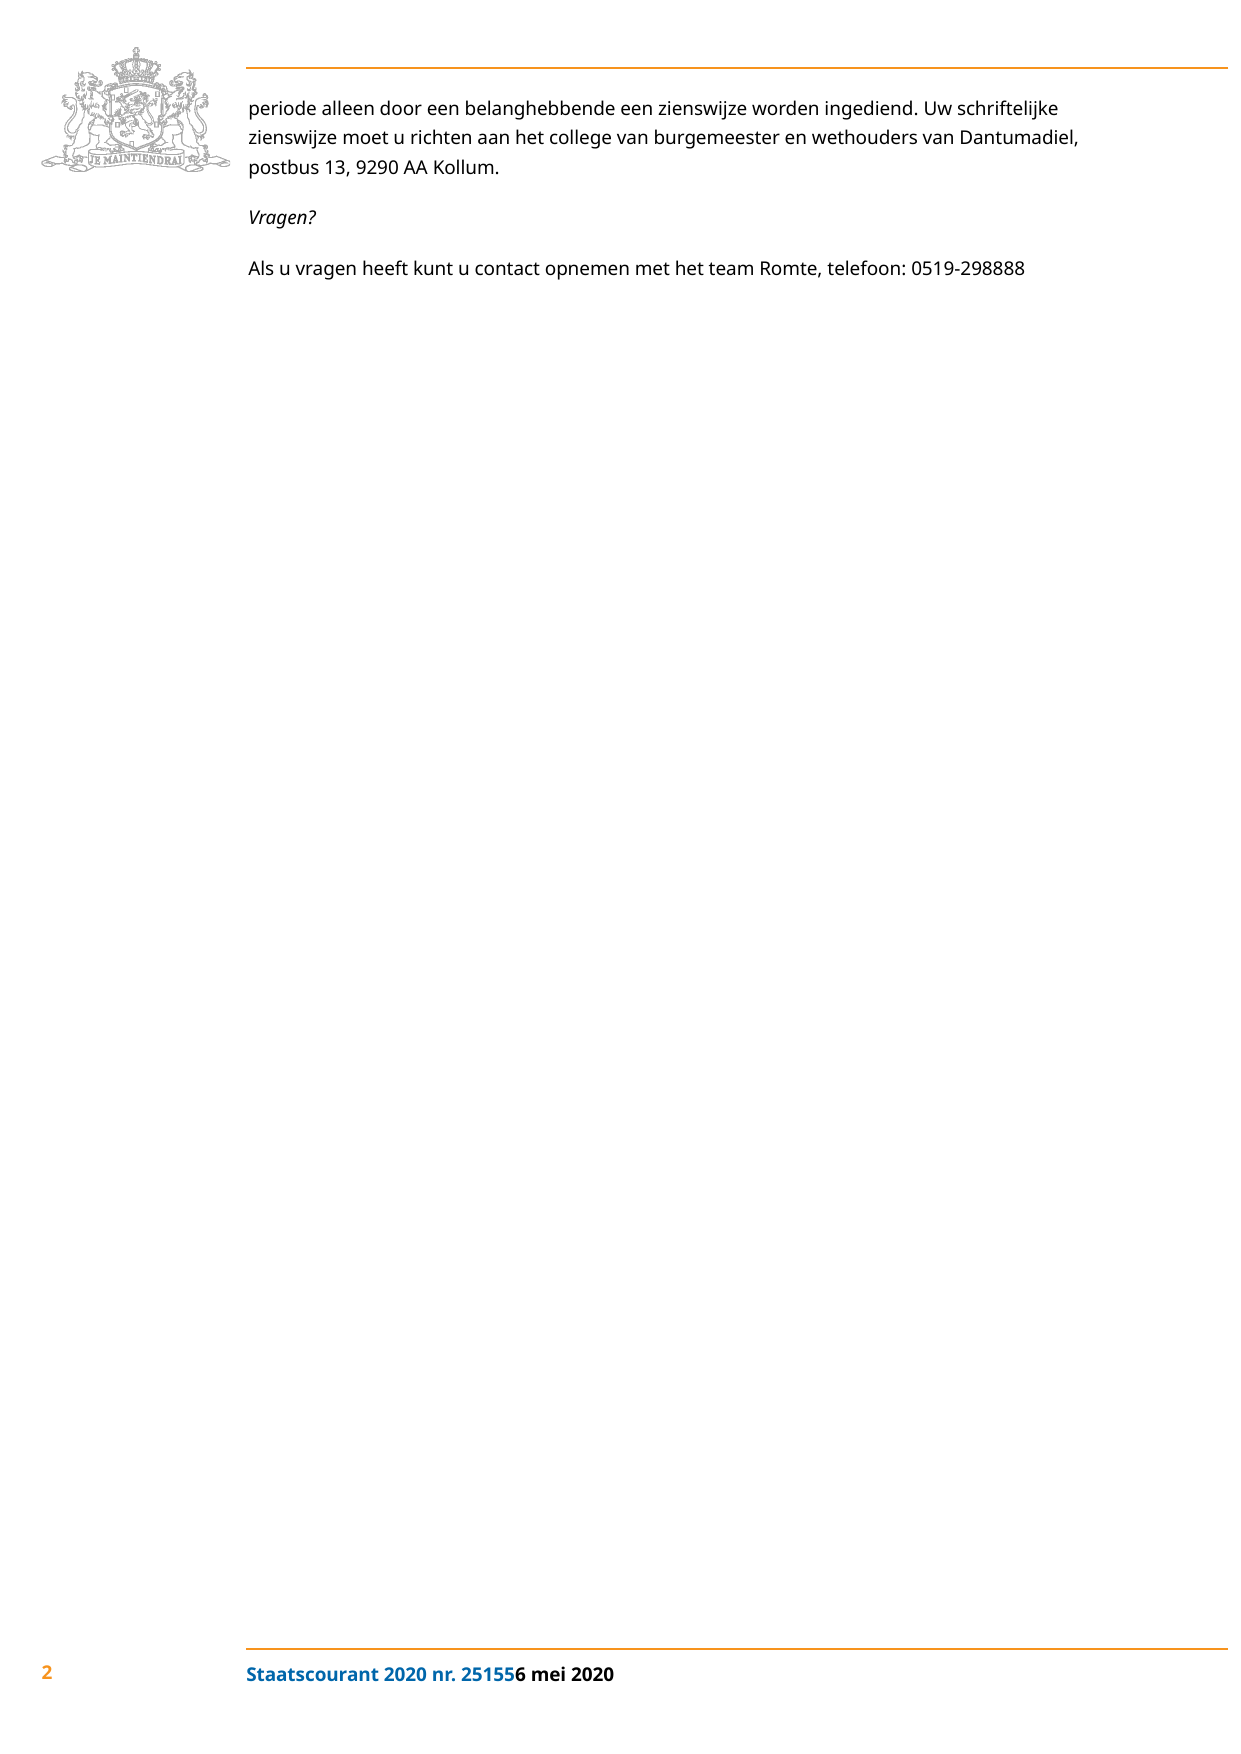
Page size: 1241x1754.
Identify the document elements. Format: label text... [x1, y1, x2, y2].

text Als u vragen heeft kunt u contact opnemen met het team Romte, telefoon: 0519-298888 [248, 255, 1152, 281]
text periode alleen door een belanghebbende een zienswijze worden ingediend. Uw schriftelijke zienswijze moet u richten aan het college van burgemeester en wethouders van Dantumadiel, postbus 13, 9290 AA Kollum. [248, 95, 1152, 180]
picture [41, 47, 231, 172]
text Vragen? [248, 204, 1152, 230]
